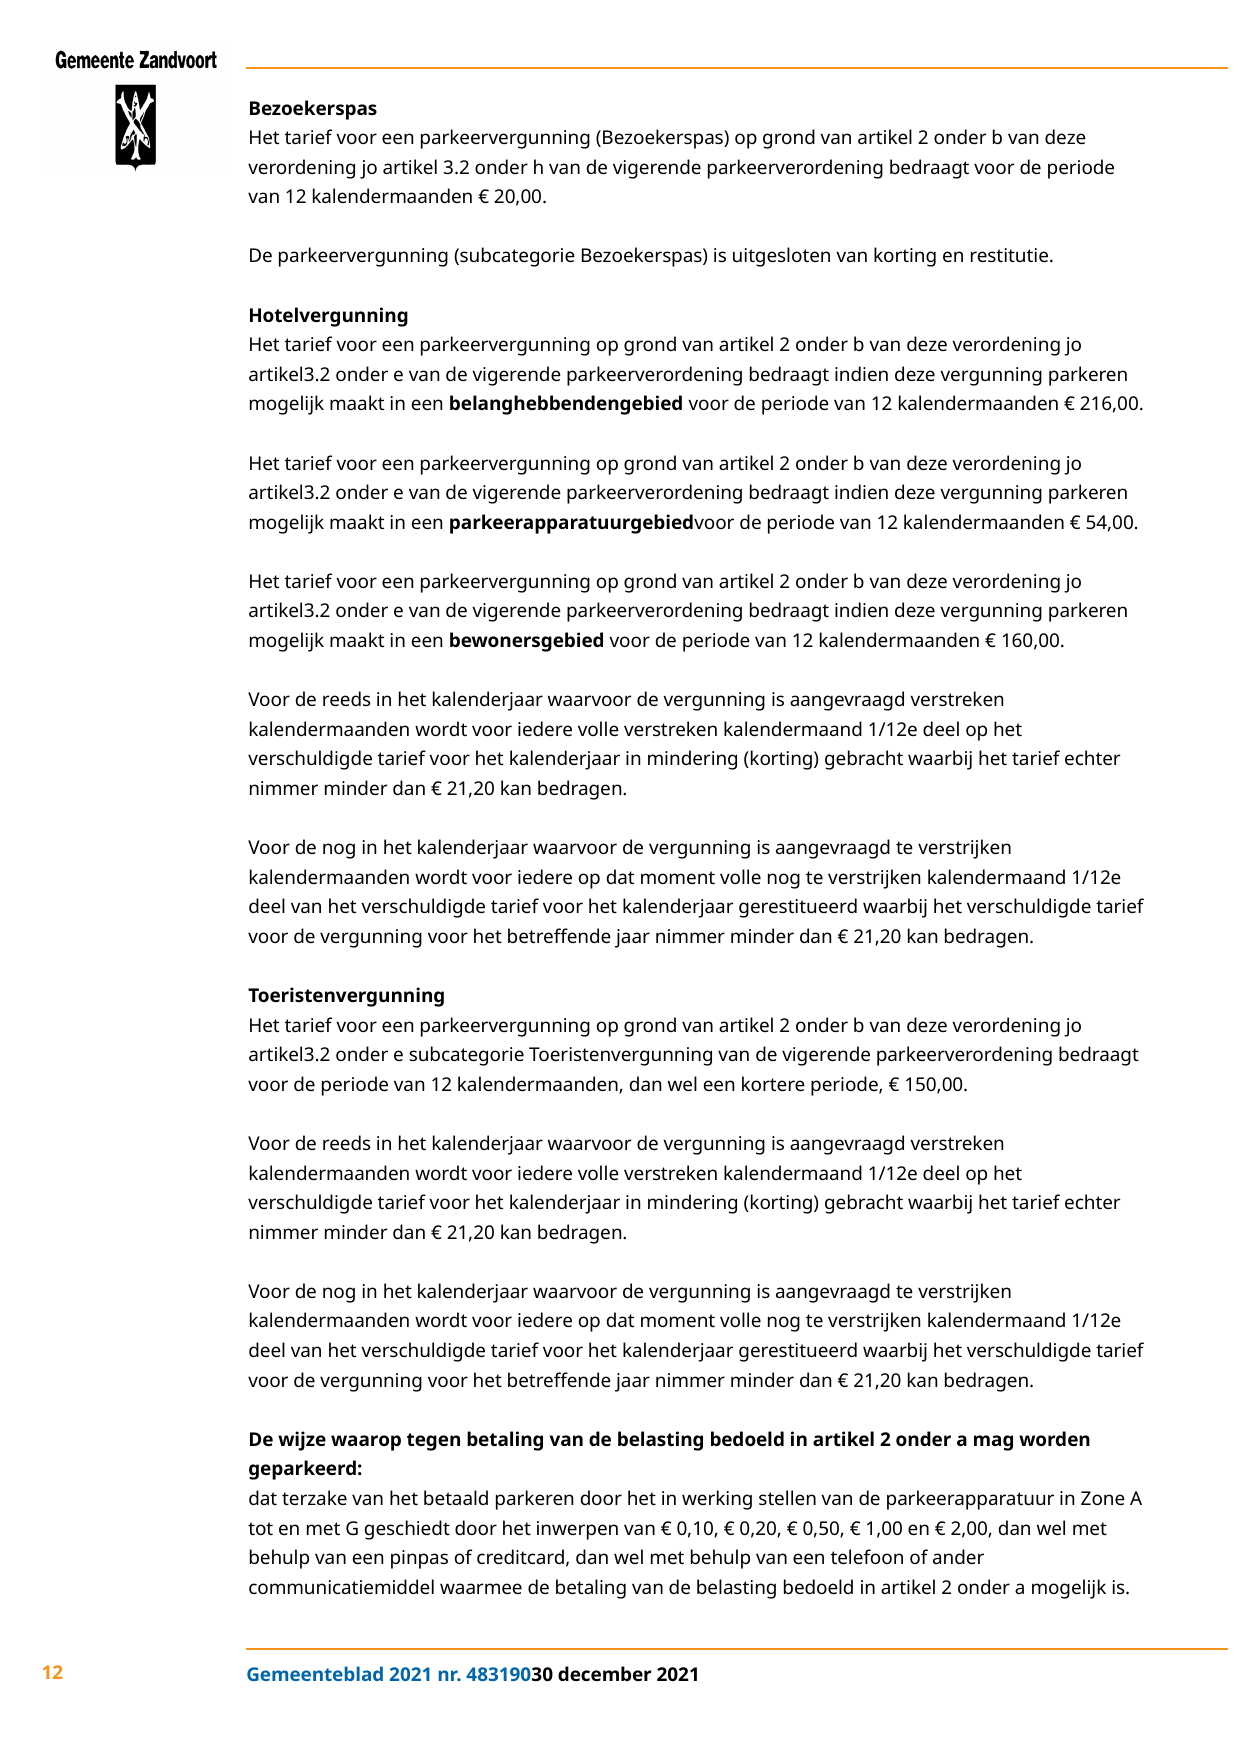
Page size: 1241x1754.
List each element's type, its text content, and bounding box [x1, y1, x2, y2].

text Het tarief voor een parkeervergunning op grond van artikel 2 onder b van deze verordening jo artikel3.2 onder e van de vigerende parkeerverordening bedraagt indien deze vergunning parkeren mogelijk maakt in een bewonersgebied voor de periode van 12 kalendermaanden € 160,00. [248, 568, 1152, 653]
text Het tarief voor een parkeervergunning op grond van artikel 2 onder b van deze verordening jo artikel3.2 onder e van de vigerende parkeerverordening bedraagt indien deze vergunning parkeren mogelijk maakt in een belanghebbendengebied voor de periode van 12 kalendermaanden € 216,00. [248, 331, 1152, 416]
text Het tarief voor een parkeervergunning op grond van artikel 2 onder b van deze verordening jo artikel3.2 onder e van de vigerende parkeerverordening bedraagt indien deze vergunning parkeren mogelijk maakt in een parkeerapparatuurgebiedvoor de periode van 12 kalendermaanden € 54,00. [248, 450, 1152, 535]
text Toeristenvergunning [248, 982, 1152, 1008]
text Voor de reeds in het kalenderjaar waarvoor de vergunning is aangevraagd verstreken kalendermaanden wordt voor iedere volle verstreken kalendermaand 1/12e deel op het verschuldigde tarief voor het kalenderjaar in mindering (korting) gebracht waarbij het tarief echter nimmer minder dan € 21,20 kan bedragen. [248, 1130, 1152, 1245]
text De wijze waarop tegen betaling van de belasting bedoeld in artikel 2 onder a mag worden geparkeerd: [248, 1426, 1152, 1481]
text Het tarief voor een parkeervergunning op grond van artikel 2 onder b van deze verordening jo artikel3.2 onder e subcategorie Toeristenvergunning van de vigerende parkeerverordening bedraagt voor de periode van 12 kalendermaanden, dan wel een kortere periode, € 150,00. [248, 1012, 1152, 1097]
text Voor de nog in het kalenderjaar waarvoor de vergunning is aangevraagd te verstrijken kalendermaanden wordt voor iedere op dat moment volle nog te verstrijken kalendermaand 1/12e deel van het verschuldigde tarief voor het kalenderjaar gerestitueerd waarbij het verschuldigde tarief voor de vergunning voor het betreffende jaar nimmer minder dan € 21,20 kan bedragen. [248, 1278, 1152, 1393]
text Hotelvergunning [248, 302, 1152, 328]
text Het tarief voor een parkeervergunning (Bezoekerspas) op grond van artikel 2 onder b van deze verordening jo artikel 3.2 onder h van de vigerende parkeerverordening bedraagt voor de periode van 12 kalendermaanden € 20,00. [248, 124, 1152, 209]
text Bezoekerspas [248, 95, 1152, 121]
text Voor de nog in het kalenderjaar waarvoor de vergunning is aangevraagd te verstrijken kalendermaanden wordt voor iedere op dat moment volle nog te verstrijken kalendermaand 1/12e deel van het verschuldigde tarief voor het kalenderjaar gerestitueerd waarbij het verschuldigde tarief voor de vergunning voor het betreffende jaar nimmer minder dan € 21,20 kan bedragen. [248, 834, 1152, 949]
picture [41, 47, 231, 172]
text Voor de reeds in het kalenderjaar waarvoor de vergunning is aangevraagd verstreken kalendermaanden wordt voor iedere volle verstreken kalendermaand 1/12e deel op het verschuldigde tarief voor het kalenderjaar in mindering (korting) gebracht waarbij het tarief echter nimmer minder dan € 21,20 kan bedragen. [248, 686, 1152, 801]
text dat terzake van het betaald parkeren door het in werking stellen van de parkeerapparatuur in Zone A tot en met G geschiedt door het inwerpen van € 0,10, € 0,20, € 0,50, € 1,00 en € 2,00, dan wel met behulp van een pinpas of creditcard, dan wel met behulp van een telefoon of ander communicatiemiddel waarmee de betaling van de belasting bedoeld in artikel 2 onder a mogelijk is. [248, 1485, 1152, 1600]
text De parkeervergunning (subcategorie Bezoekerspas) is uitgesloten van korting en restitutie. [248, 243, 1152, 268]
